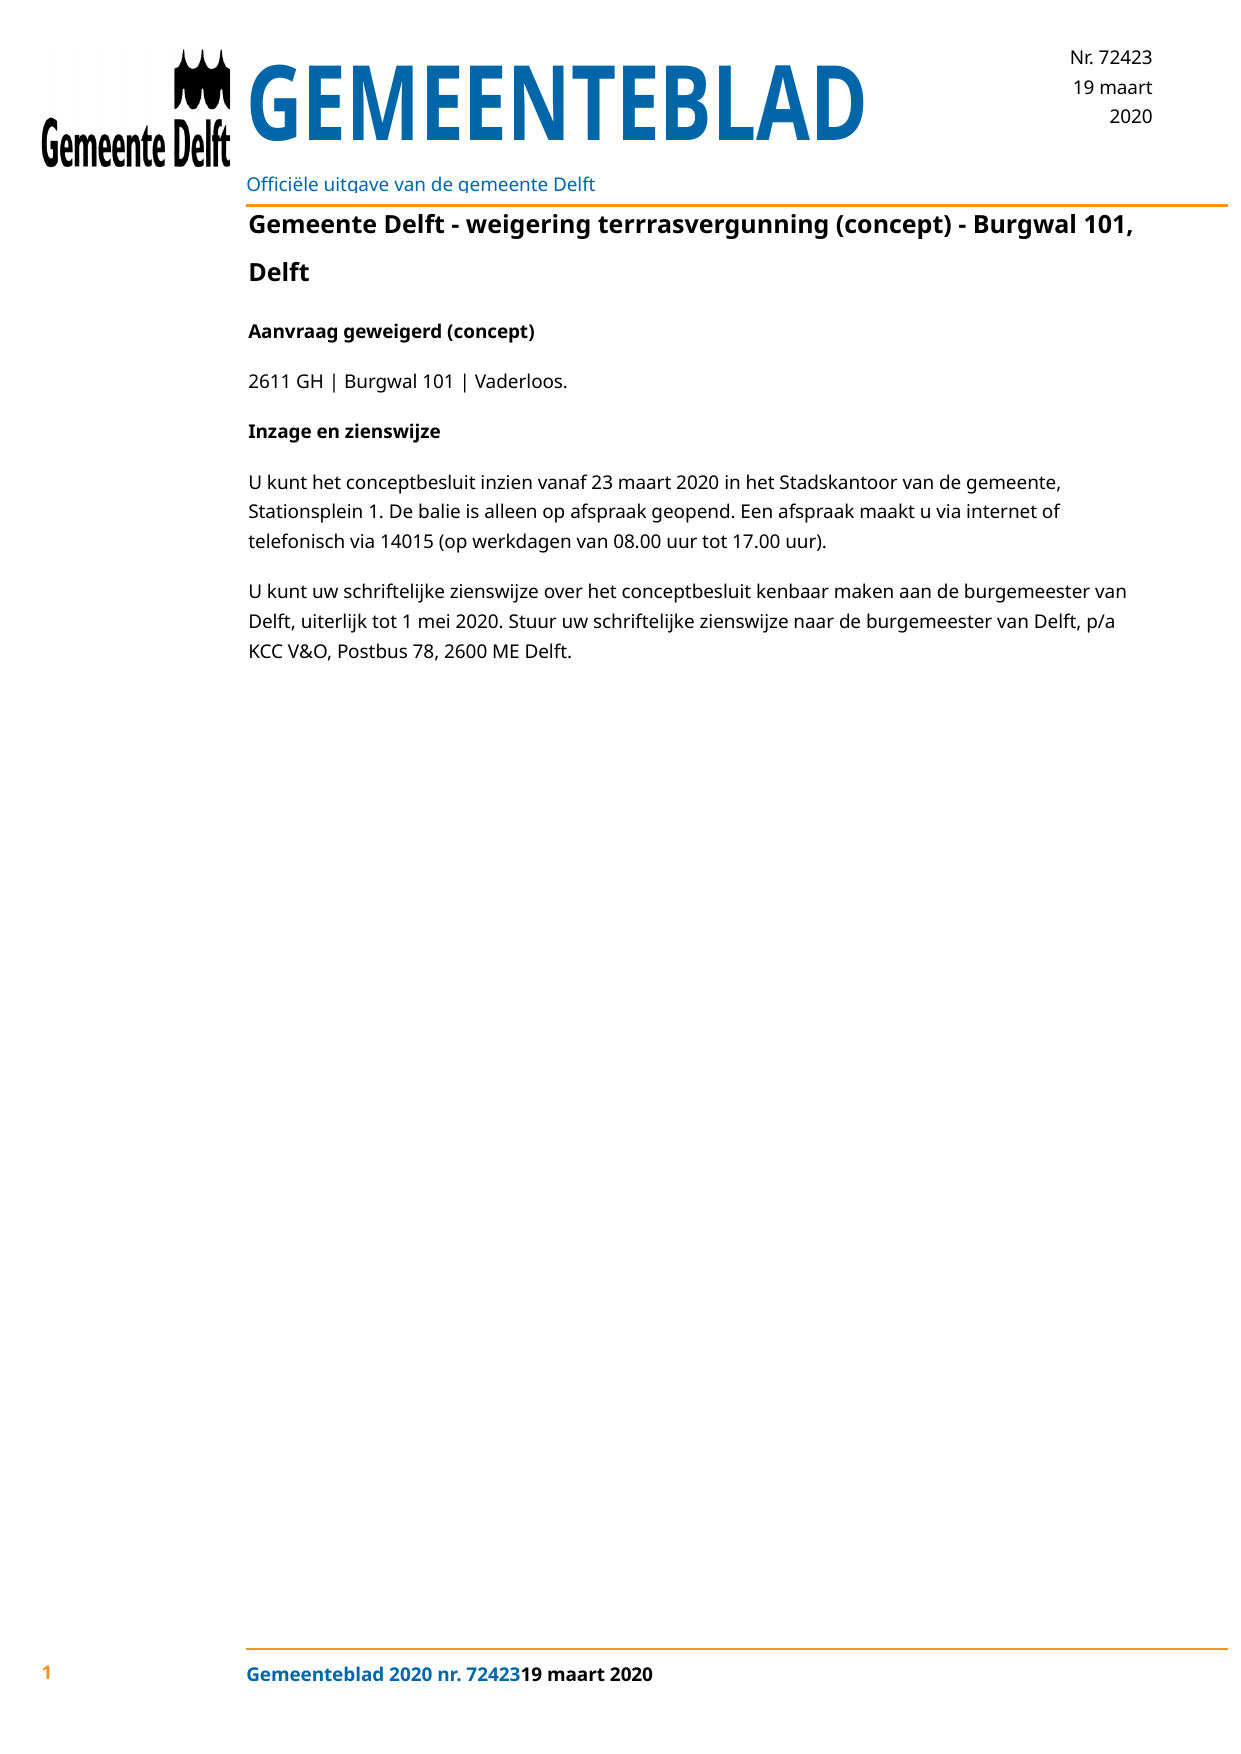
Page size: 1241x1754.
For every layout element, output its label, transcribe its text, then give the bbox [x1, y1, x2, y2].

text U kunt het conceptbesluit inzien vanaf 23 maart 2020 in het Stadskantoor van de gemeente, Stationsplein 1. De balie is alleen op afspraak geopend. Een afspraak maakt u via internet of telefonisch via 14015 (op werkdagen van 08.00 uur tot 17.00 uur). [248, 469, 1152, 554]
text Gemeente Delft - weigering terrrasvergunning (concept) - Burgwal 101, Delft [248, 207, 1152, 288]
picture [41, 47, 231, 172]
text Inzage en zienswijze [248, 419, 1152, 444]
text U kunt uw schriftelijke zienswijze over het conceptbesluit kenbaar maken aan de burgemeester van Delft, uiterlijk tot 1 mei 2020. Stuur uw schriftelijke zienswijze naar de burgemeester van Delft, p/a KCC V&O, Postbus 78, 2600 ME Delft. [248, 579, 1152, 664]
text 2611 GH | Burgwal 101 | Vaderloos. [248, 368, 1152, 394]
text Aanvraag geweigerd (concept) [248, 318, 1152, 344]
